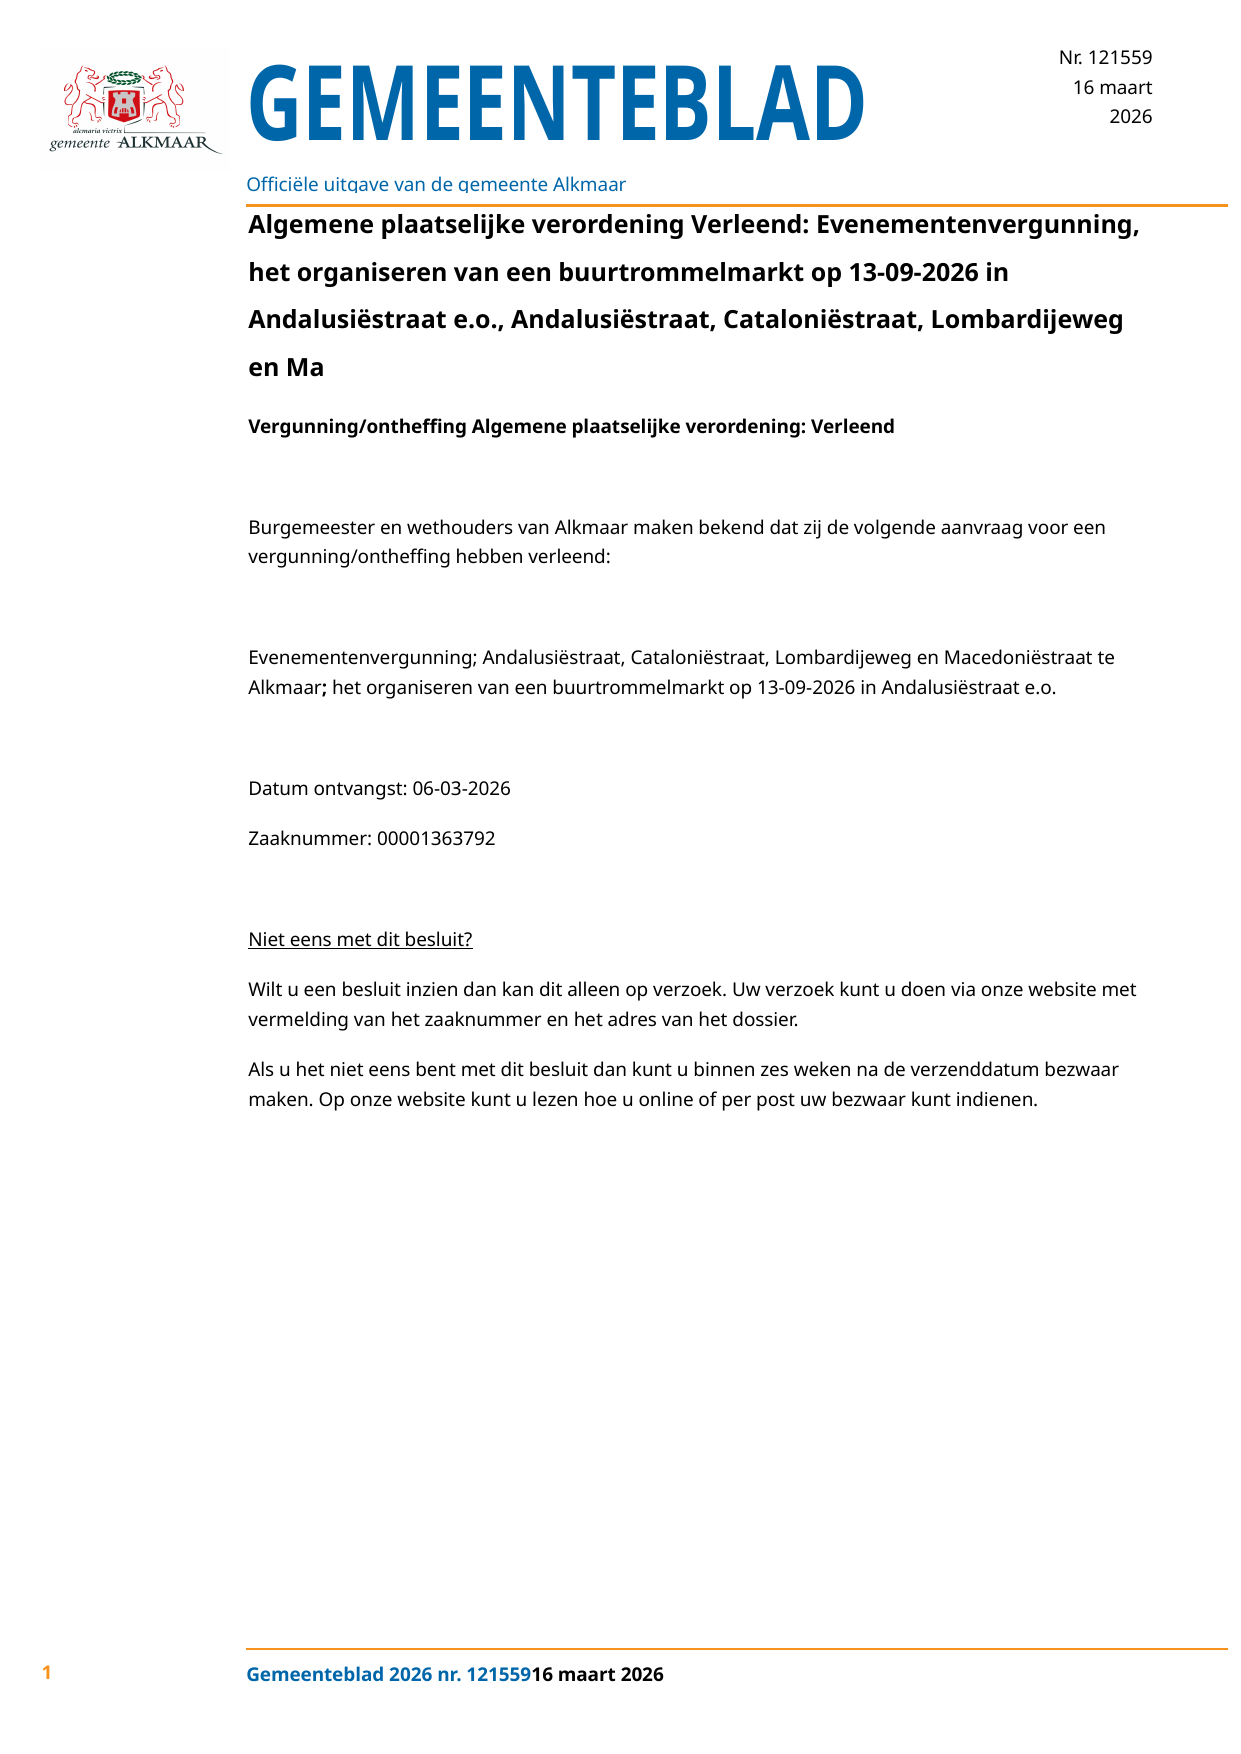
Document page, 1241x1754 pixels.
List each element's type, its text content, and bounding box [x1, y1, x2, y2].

text Zaaknummer: 00001363792 [248, 825, 1152, 851]
text Als u het niet eens bent met dit besluit dan kunt u binnen zes weken na de verzenddatum bezwaar maken. Op onze website kunt u lezen hoe u online of per post uw bezwaar kunt indienen. [248, 1056, 1152, 1112]
picture [41, 47, 231, 172]
text Evenementenvergunning; Andalusiëstraat, Cataloniëstraat, Lombardijeweg en Macedoniëstraat te Alkmaar; het organiseren van een buurtrommelmarkt op 13-09-2026 in Andalusiëstraat e.o. [248, 644, 1152, 700]
text Niet eens met dit besluit? [248, 926, 1152, 952]
text Vergunning/ontheffing Algemene plaatselijke verordening: Verleend [248, 413, 1152, 439]
text Burgemeester en wethouders van Alkmaar maken bekend dat zij de volgende aanvraag voor een vergunning/ontheffing hebben verleend: [248, 514, 1152, 569]
text Wilt u een besluit inzien dan kan dit alleen op verzoek. Uw verzoek kunt u doen via onze website met vermelding van het zaaknummer en het adres van het dossier. [248, 976, 1152, 1032]
text Algemene plaatselijke verordening Verleend: Evenementenvergunning, het organiseren van een buurtrommelmarkt op 13-09-2026 in Andalusiëstraat e.o., Andalusiëstraat, Cataloniëstraat, Lombardijeweg en Ma [248, 207, 1152, 384]
text Datum ontvangst: 06-03-2026 [248, 775, 1152, 801]
